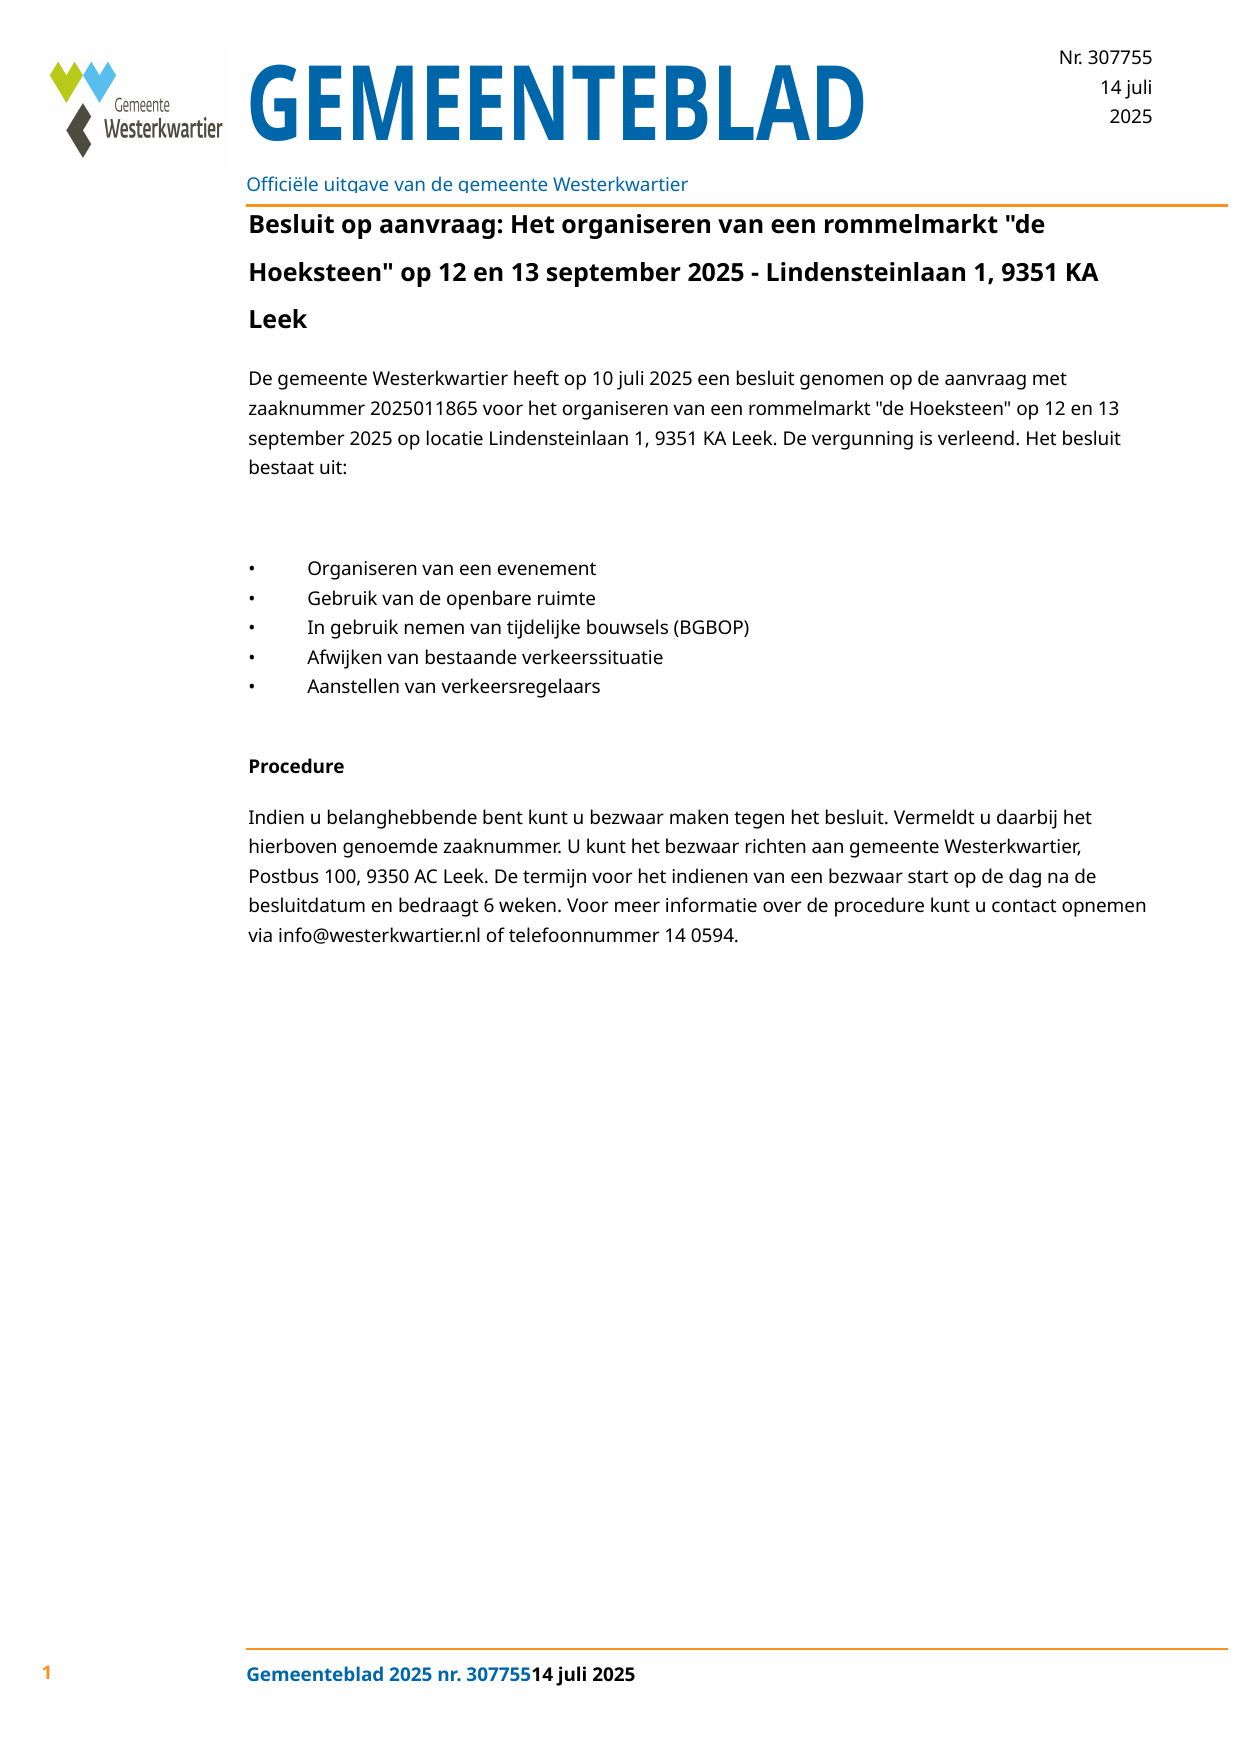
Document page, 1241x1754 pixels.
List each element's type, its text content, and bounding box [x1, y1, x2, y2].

text Procedure [248, 753, 1152, 779]
text Besluit op aanvraag: Het organiseren van een rommelmarkt "de Hoeksteen" op 12 en 13 september 2025 - Lindensteinlaan 1, 9351 KA Leek [248, 207, 1152, 336]
picture [41, 47, 231, 172]
list Organiseren van een evenement [248, 555, 1152, 581]
list Gebruik van de openbare ruimte [248, 585, 1152, 610]
text Indien u belanghebbende bent kunt u bezwaar maken tegen het besluit. Vermeldt u daarbij het hierboven genoemde zaaknummer. U kunt het bezwaar richten aan gemeente Westerkwartier, Postbus 100, 9350 AC Leek. De termijn voor het indienen van een bezwaar start op de dag na de besluitdatum en bedraagt 6 weken. Voor meer informatie over de procedure kunt u contact opnemen via info@westerkwartier.nl of telefoonnummer 14 0594. [248, 804, 1152, 948]
list Aanstellen van verkeersregelaars [248, 673, 1152, 699]
list Afwijken van bestaande verkeerssituatie [248, 644, 1152, 669]
text De gemeente Westerkwartier heeft op 10 juli 2025 een besluit genomen op de aanvraag met zaaknummer 2025011865 voor het organiseren van een rommelmarkt "de Hoeksteen" op 12 en 13 september 2025 op locatie Lindensteinlaan 1, 9351 KA Leek. De vergunning is verleend. Het besluit bestaat uit: [248, 366, 1152, 480]
list In gebruik nemen van tijdelijke bouwsels (BGBOP) [248, 614, 1152, 640]
